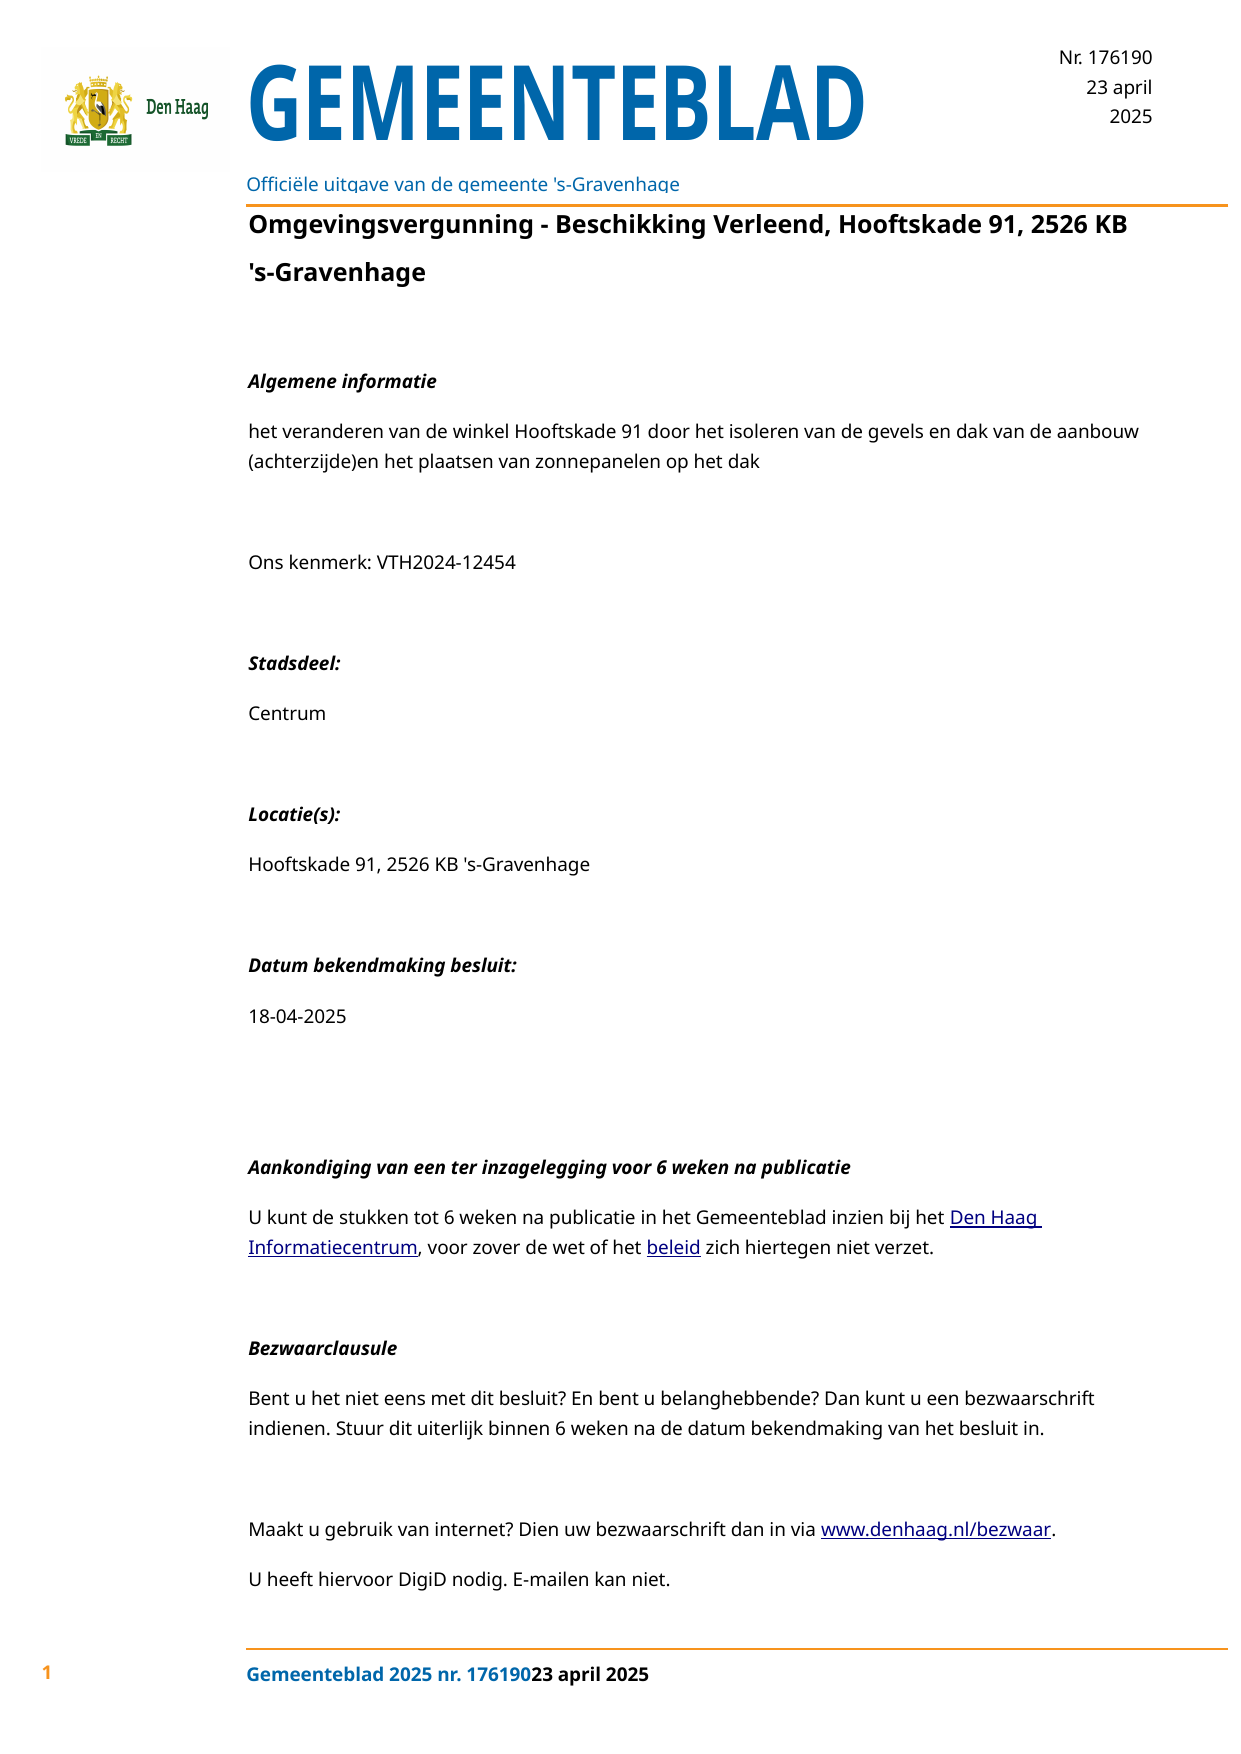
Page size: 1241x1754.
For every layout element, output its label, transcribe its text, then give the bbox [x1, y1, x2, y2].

text Stadsdeel: [248, 650, 1152, 676]
text Ons kenmerk: VTH2024-12454 [248, 549, 1152, 575]
text Bezwaarclausule [248, 1335, 1152, 1361]
text Hooftskade 91, 2526 KB 's-Gravenhage [248, 852, 1152, 877]
text Omgevingsvergunning - Beschikking Verleend, Hooftskade 91, 2526 KB 's-Gravenhage [248, 207, 1152, 288]
text Algemene informatie [248, 368, 1152, 394]
picture [41, 47, 231, 172]
text Aankondiging van een ter inzagelegging voor 6 weken na publicatie [248, 1154, 1152, 1180]
text U kunt de stukken tot 6 weken na publicatie in het Gemeenteblad inzien bij het Den Haag Informatiecentrum, voor zover de wet of het beleid zich hiertegen niet verzet. [248, 1204, 1152, 1260]
text Centrum [248, 700, 1152, 726]
text Maakt u gebruik van internet? Dien uw bezwaarschrift dan in via www.denhaag.nl/bezwaar. [248, 1516, 1152, 1542]
text U heeft hiervoor DigiD nodig. E-mailen kan niet. [248, 1566, 1152, 1592]
text het veranderen van de winkel Hooftskade 91 door het isoleren van de gevels en dak van de aanbouw (achterzijde)en het plaatsen van zonnepanelen op het dak [248, 419, 1152, 474]
text Datum bekendmaking besluit: [248, 952, 1152, 978]
text Bent u het niet eens met dit besluit? En bent u belanghebbende? Dan kunt u een bezwaarschrift indienen. Stuur dit uiterlijk binnen 6 weken na de datum bekendmaking van het besluit in. [248, 1385, 1152, 1441]
text Locatie(s): [248, 801, 1152, 827]
text 18-04-2025 [248, 1003, 1152, 1029]
